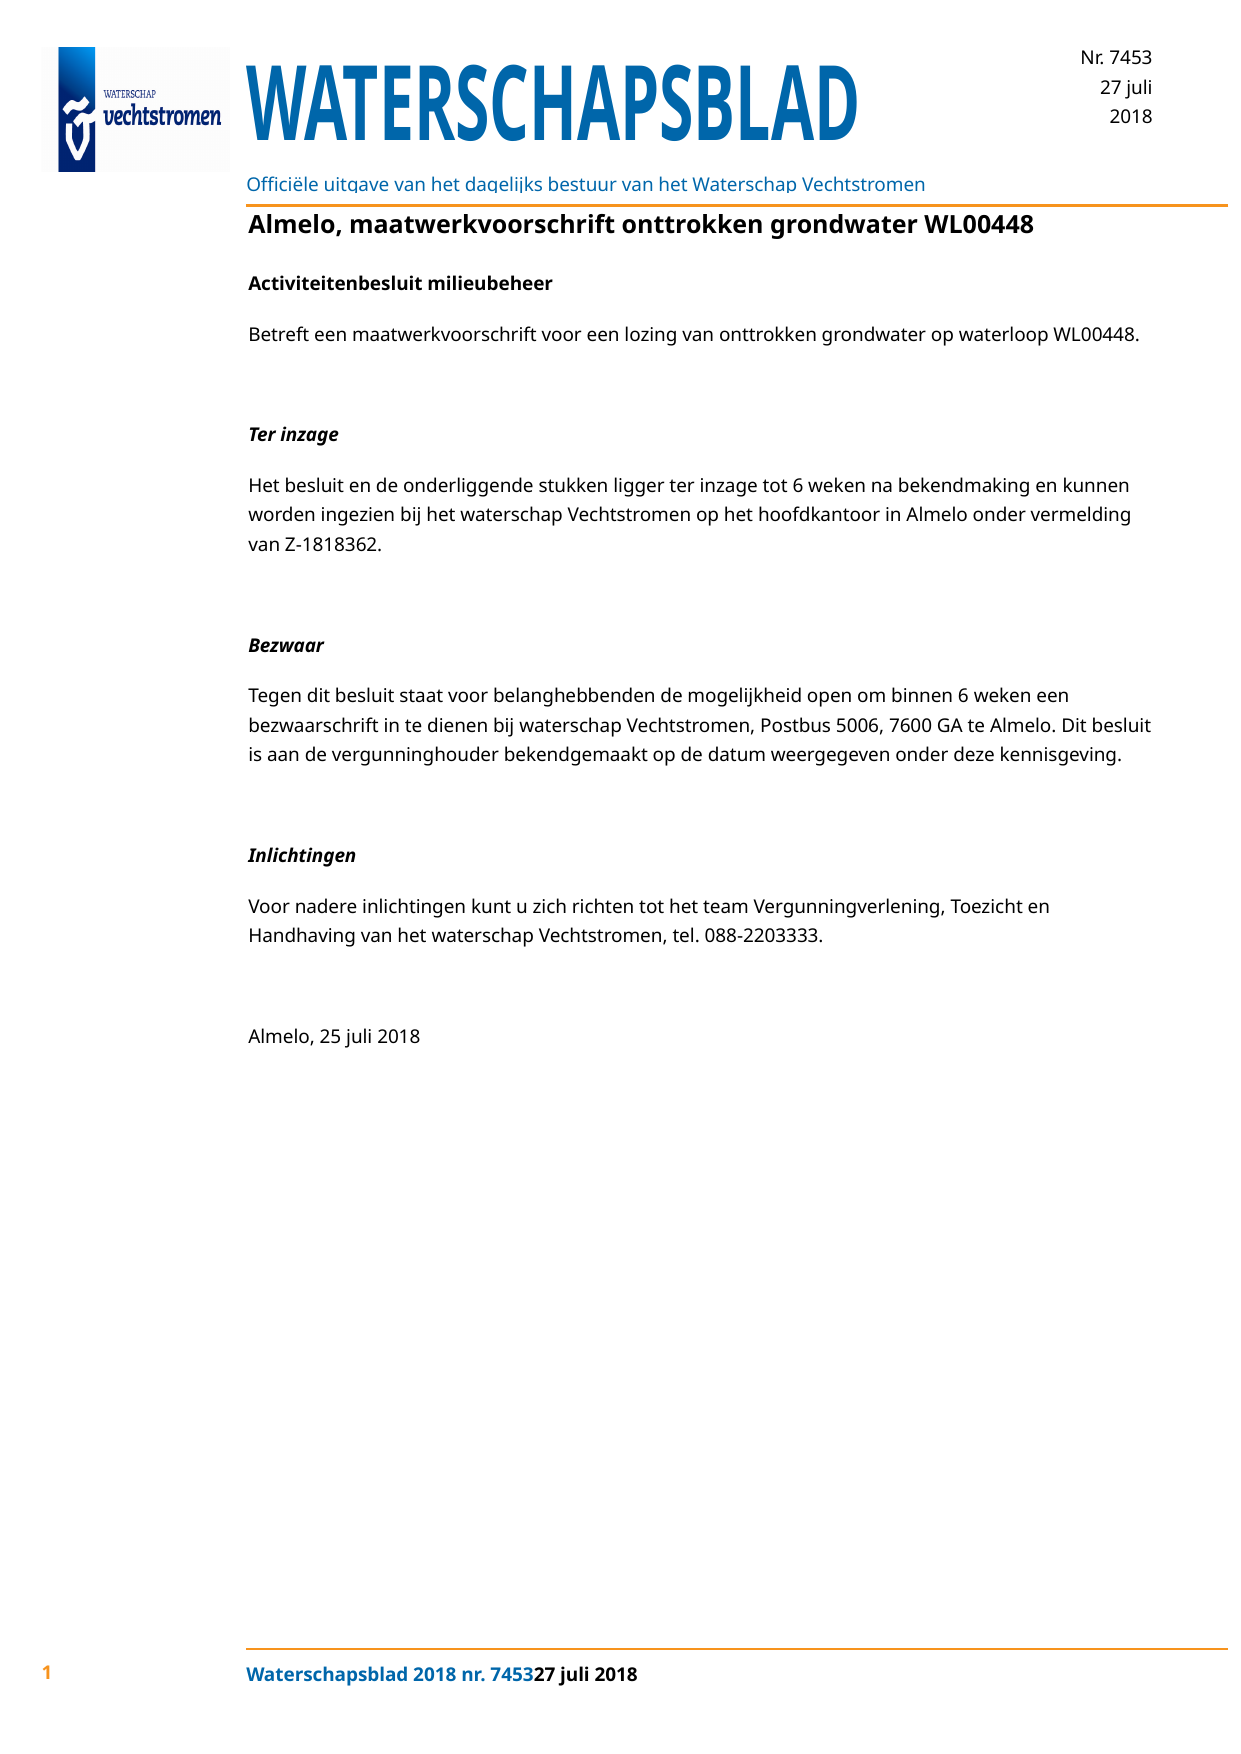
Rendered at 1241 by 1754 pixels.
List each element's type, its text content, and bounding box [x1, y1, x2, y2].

text Activiteitenbesluit milieubeheer [248, 270, 1152, 296]
text Inlichtingen [248, 842, 1152, 868]
text Voor nadere inlichtingen kunt u zich richten tot het team Vergunningverlening, Toezicht en Handhaving van het waterschap Vechtstromen, tel. 088-2203333. [248, 893, 1152, 948]
text Ter inzage [248, 422, 1152, 447]
text Het besluit en de onderliggende stukken ligger ter inzage tot 6 weken na bekendmaking en kunnen worden ingezien bij het waterschap Vechtstromen op het hoofdkantoor in Almelo onder vermelding van Z-1818362. [248, 472, 1152, 557]
text Bezwaar [248, 632, 1152, 658]
picture [41, 47, 231, 172]
text Almelo, maatwerkvoorschrift onttrokken grondwater WL00448 [248, 207, 1152, 241]
text Almelo, 25 juli 2018 [248, 1023, 1152, 1049]
text Tegen dit besluit staat voor belanghebbenden de mogelijkheid open om binnen 6 weken een bezwaarschrift in te dienen bij waterschap Vechtstromen, Postbus 5006, 7600 GA te Almelo. Dit besluit is aan de vergunninghouder bekendgemaakt op de datum weergegeven onder deze kennisgeving. [248, 682, 1152, 767]
text Betreft een maatwerkvoorschrift voor een lozing van onttrokken grondwater op waterloop WL00448. [248, 321, 1152, 346]
